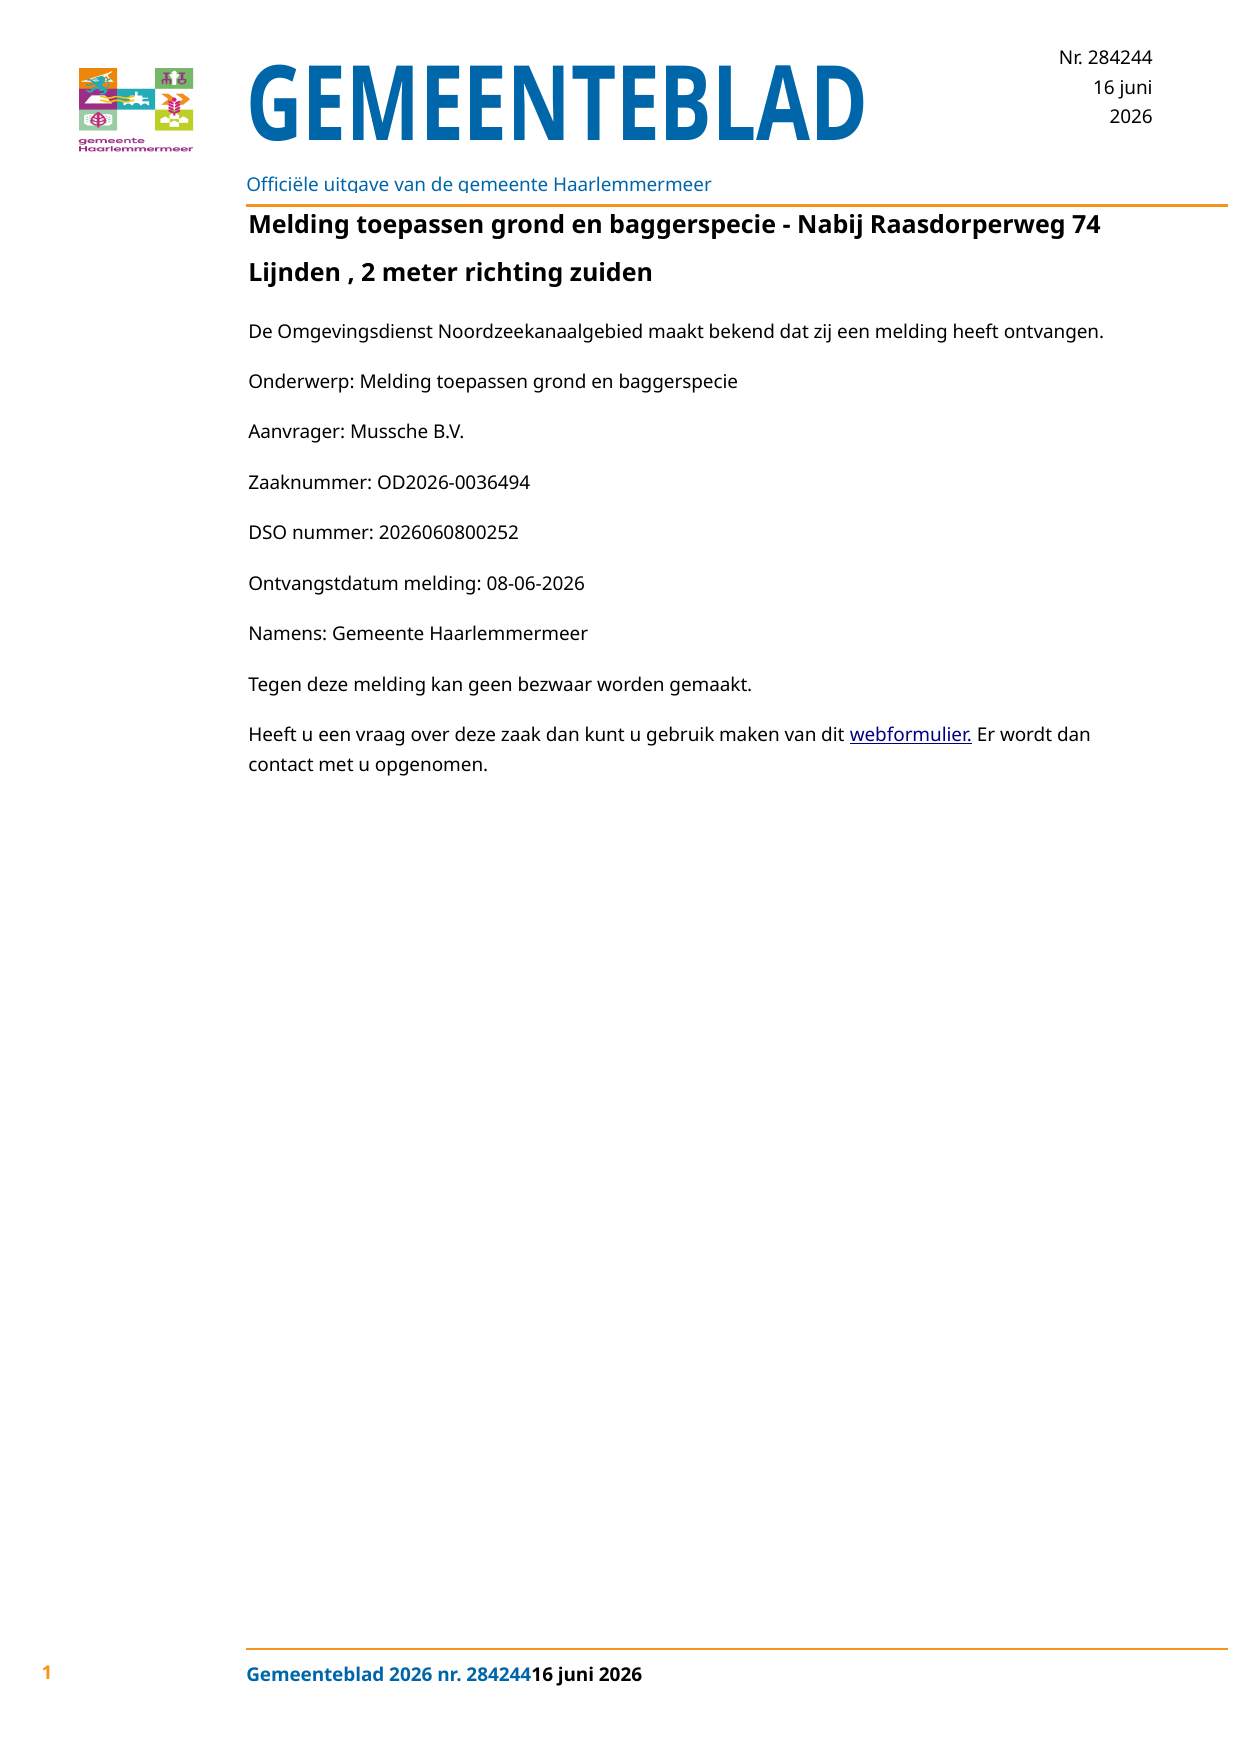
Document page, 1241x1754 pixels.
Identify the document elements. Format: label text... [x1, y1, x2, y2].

text Namens: Gemeente Haarlemmermeer [248, 620, 1152, 646]
picture [41, 47, 231, 172]
text Aanvrager: Mussche B.V. [248, 419, 1152, 444]
text Tegen deze melding kan geen bezwaar worden gemaakt. [248, 671, 1152, 697]
text Heeft u een vraag over deze zaak dan kunt u gebruik maken van dit webformulier. Er wordt dan contact met u opgenomen. [248, 721, 1152, 777]
text Ontvangstdatum melding: 08-06-2026 [248, 570, 1152, 596]
text Melding toepassen grond en baggerspecie - Nabij Raasdorperweg 74 Lijnden , 2 meter richting zuiden [248, 207, 1152, 288]
text Onderwerp: Melding toepassen grond en baggerspecie [248, 368, 1152, 394]
text Zaaknummer: OD2026-0036494 [248, 469, 1152, 495]
text DSO nummer: 2026060800252 [248, 519, 1152, 545]
text De Omgevingsdienst Noordzeekanaalgebied maakt bekend dat zij een melding heeft ontvangen. [248, 318, 1152, 344]
